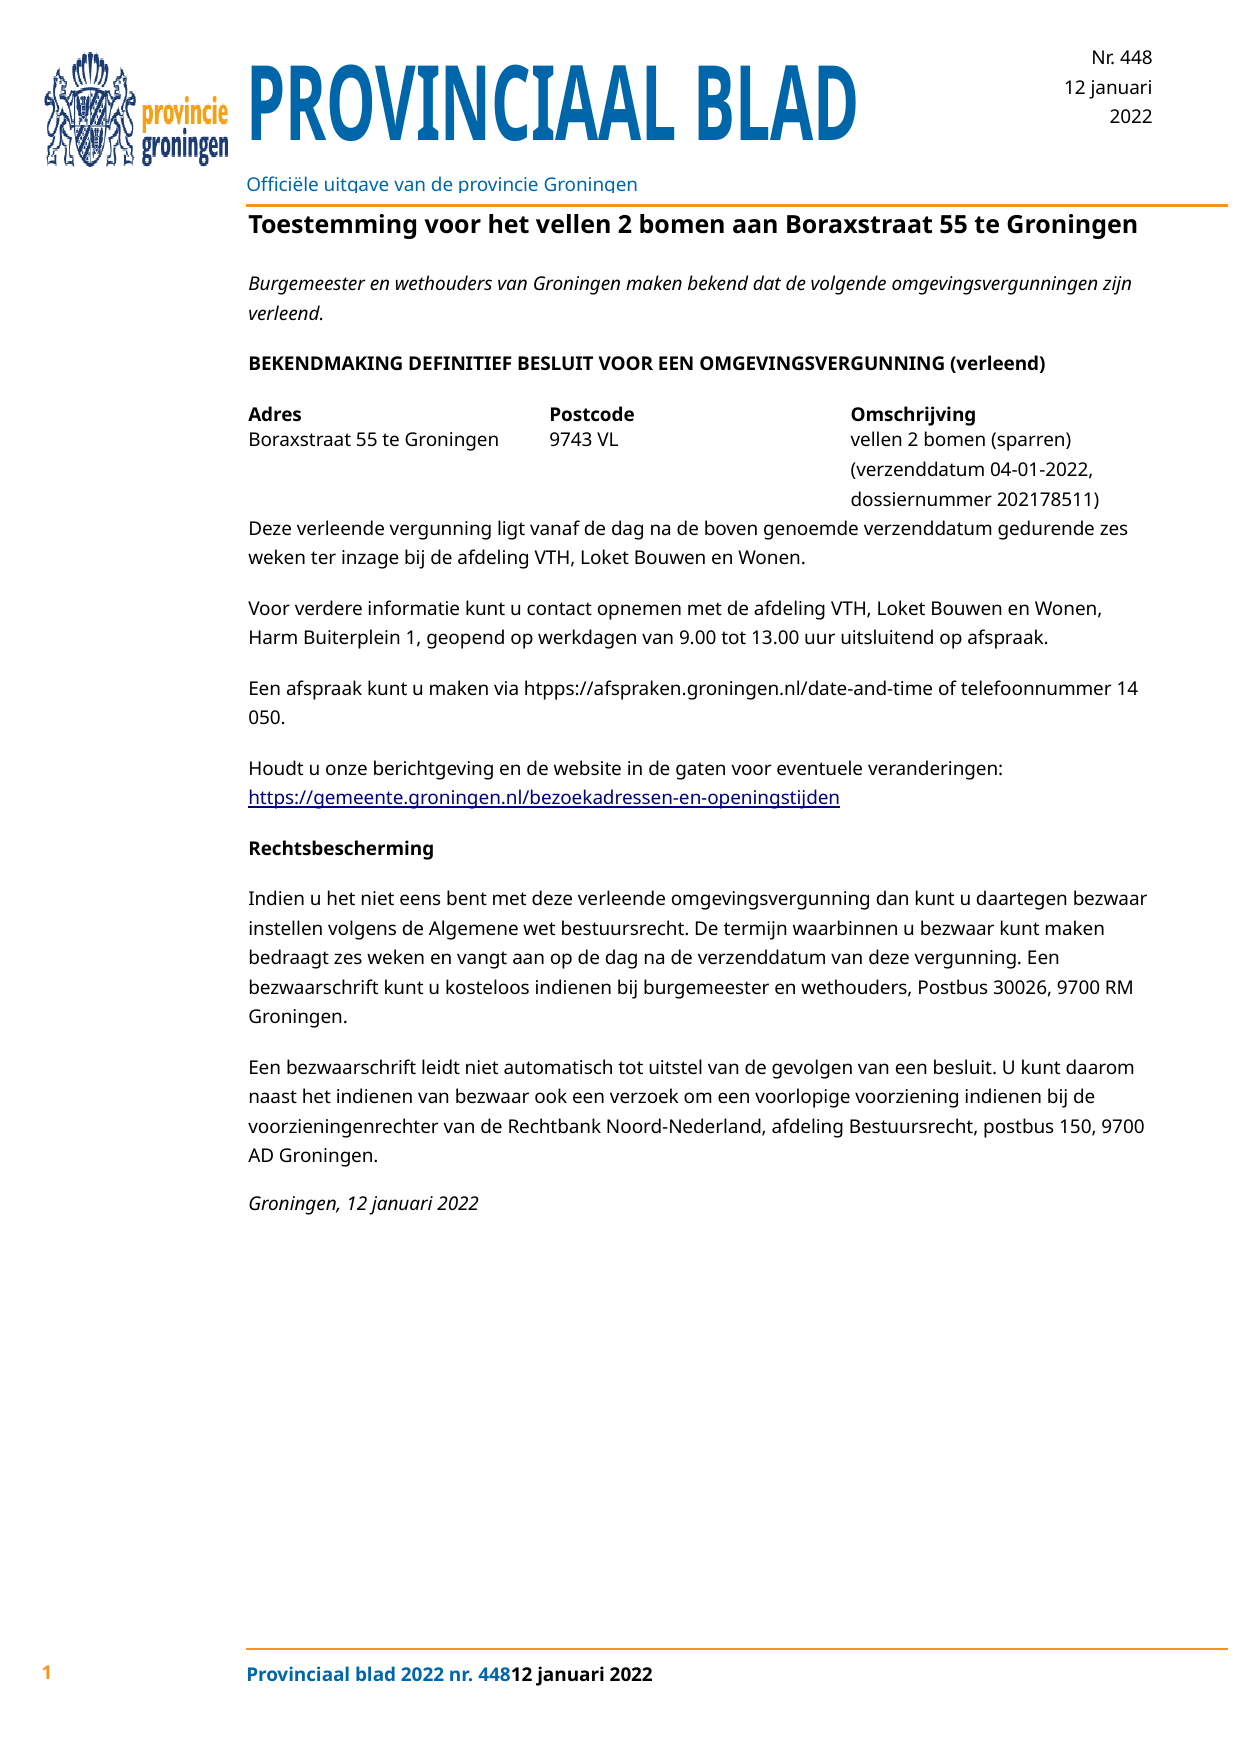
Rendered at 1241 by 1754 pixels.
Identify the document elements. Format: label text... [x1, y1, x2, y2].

text Rechtsbescherming [248, 835, 1152, 860]
text Voor verdere informatie kunt u contact opnemen met de afdeling VTH, Loket Bouwen en Wonen, Harm Buiterplein 1, geopend op werkdagen van 9.00 tot 13.00 uur uitsluitend op afspraak. [248, 595, 1152, 650]
text BEKENDMAKING DEFINITIEF BESLUIT VOOR EEN OMGEVINGSVERGUNNING (verleend) [248, 350, 1152, 376]
table_header Omschrijving [850, 401, 1152, 427]
text Een afspraak kunt u maken via htpps://afspraken.groningen.nl/date-and-time of telefoonnummer 14 050. [248, 675, 1152, 730]
text Deze verleende vergunning ligt vanaf de dag na de boven genoemde verzenddatum gedurende zes weken ter inzage bij de afdeling VTH, Loket Bouwen en Wonen. [248, 515, 1152, 570]
text Burgemeester en wethouders van Groningen maken bekend dat de volgende omgevingsvergunningen zijn verleend. [248, 270, 1152, 326]
picture [41, 47, 231, 172]
text Toestemming voor het vellen 2 bomen aan Boraxstraat 55 te Groningen [248, 207, 1152, 241]
table_header Postcode [549, 401, 850, 427]
text Groningen, 12 januari 2022 [248, 1190, 1152, 1216]
text Houdt u onze berichtgeving en de website in de gaten voor eventuele veranderingen: https://gemeente.groningen.nl/bezoekadressen-en-openingstijden [248, 755, 1152, 810]
table_cell 9743 VL [549, 427, 850, 511]
table_cell vellen 2 bomen (sparren) (verzenddatum 04-01-2022, dossiernummer 202178511) [850, 427, 1152, 511]
text Een bezwaarschrift leidt niet automatisch tot uitstel van de gevolgen van een besluit. U kunt daarom naast het indienen van bezwaar ook een verzoek om een voorlopige voorziening indienen bij de voorzieningenrechter van de Rechtbank Noord-Nederland, afdeling Bestuursrecht, postbus 150, 9700 AD Groningen. [248, 1054, 1152, 1168]
table_cell Boraxstraat 55 te Groningen [248, 427, 549, 511]
table_header Adres [248, 401, 549, 427]
text Indien u het niet eens bent met deze verleende omgevingsvergunning dan kunt u daartegen bezwaar instellen volgens de Algemene wet bestuursrecht. De termijn waarbinnen u bezwaar kunt maken bedraagt zes weken en vangt aan op de dag na de verzenddatum van deze vergunning. Een bezwaarschrift kunt u kosteloos indienen bij burgemeester en wethouders, Postbus 30026, 9700 RM Groningen. [248, 885, 1152, 1029]
